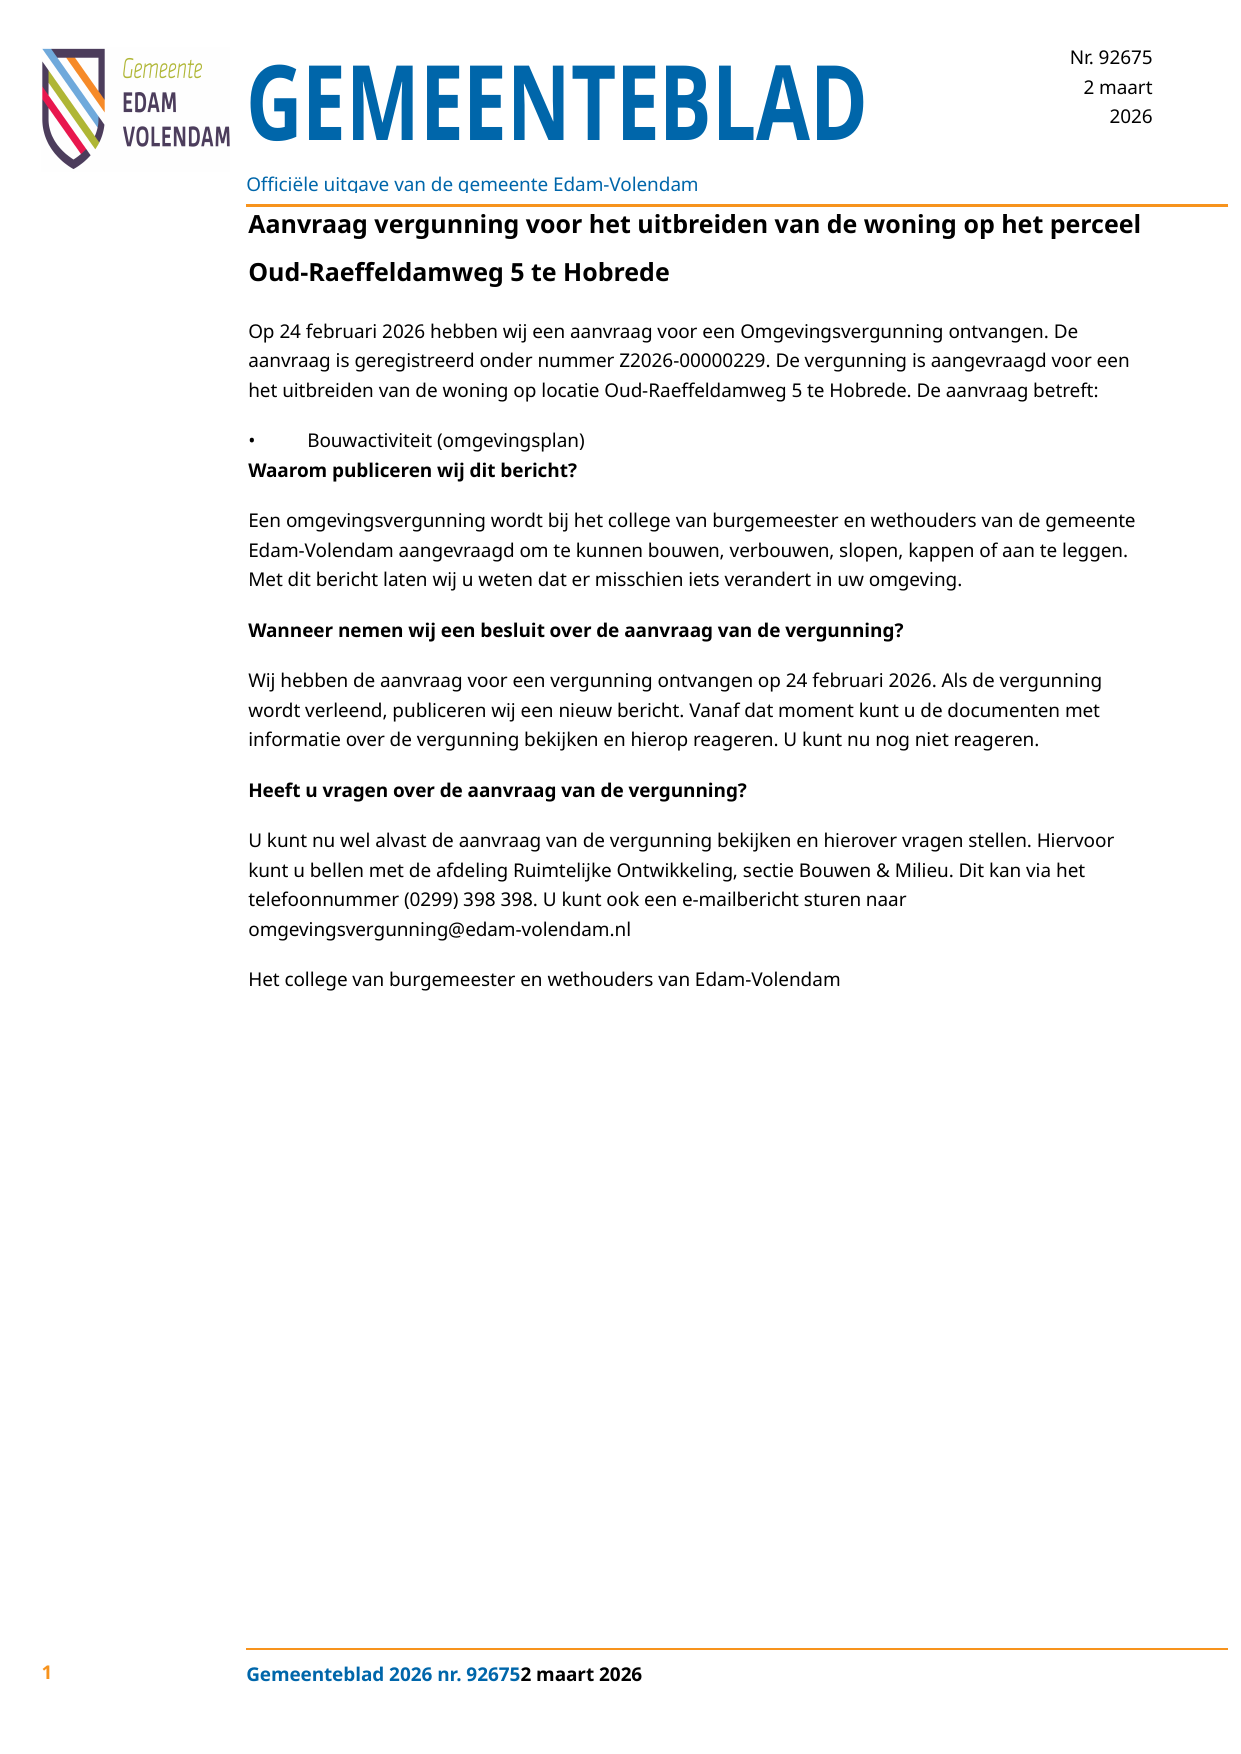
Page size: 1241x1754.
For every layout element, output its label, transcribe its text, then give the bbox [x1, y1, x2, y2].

text Aanvraag vergunning voor het uitbreiden van de woning op het perceel Oud-Raeffeldamweg 5 te Hobrede [248, 207, 1152, 288]
text Een omgevingsvergunning wordt bij het college van burgemeester en wethouders van de gemeente Edam-Volendam aangevraagd om te kunnen bouwen, verbouwen, slopen, kappen of aan te leggen. Met dit bericht laten wij u weten dat er misschien iets verandert in uw omgeving. [248, 507, 1152, 592]
picture [41, 47, 231, 172]
text Op 24 februari 2026 hebben wij een aanvraag voor een Omgevingsvergunning ontvangen. De aanvraag is geregistreerd onder nummer Z2026-00000229. De vergunning is aangevraagd voor een het uitbreiden van de woning op locatie Oud-Raeffeldamweg 5 te Hobrede. De aanvraag betreft: [248, 318, 1152, 403]
text Wij hebben de aanvraag voor een vergunning ontvangen op 24 februari 2026. Als de vergunning wordt verleend, publiceren wij een nieuw bericht. Vanaf dat moment kunt u de documenten met informatie over de vergunning bekijken en hierop reageren. U kunt nu nog niet reageren. [248, 667, 1152, 752]
text Het college van burgemeester en wethouders van Edam-Volendam [248, 967, 1152, 992]
text U kunt nu wel alvast de aanvraag van de vergunning bekijken en hierover vragen stellen. Hiervoor kunt u bellen met de afdeling Ruimtelijke Ontwikkeling, sectie Bouwen & Milieu. Dit kan via het telefoonnummer (0299) 398 398. U kunt ook een e-mailbericht sturen naar omgevingsvergunning@edam-volendam.nl [248, 827, 1152, 942]
text Heeft u vragen over de aanvraag van de vergunning? [248, 777, 1152, 803]
list Bouwactiviteit (omgevingsplan) [248, 427, 1152, 453]
text Wanneer nemen wij een besluit over de aanvraag van de vergunning? [248, 617, 1152, 643]
text Waarom publiceren wij dit bericht? [248, 457, 1152, 483]
